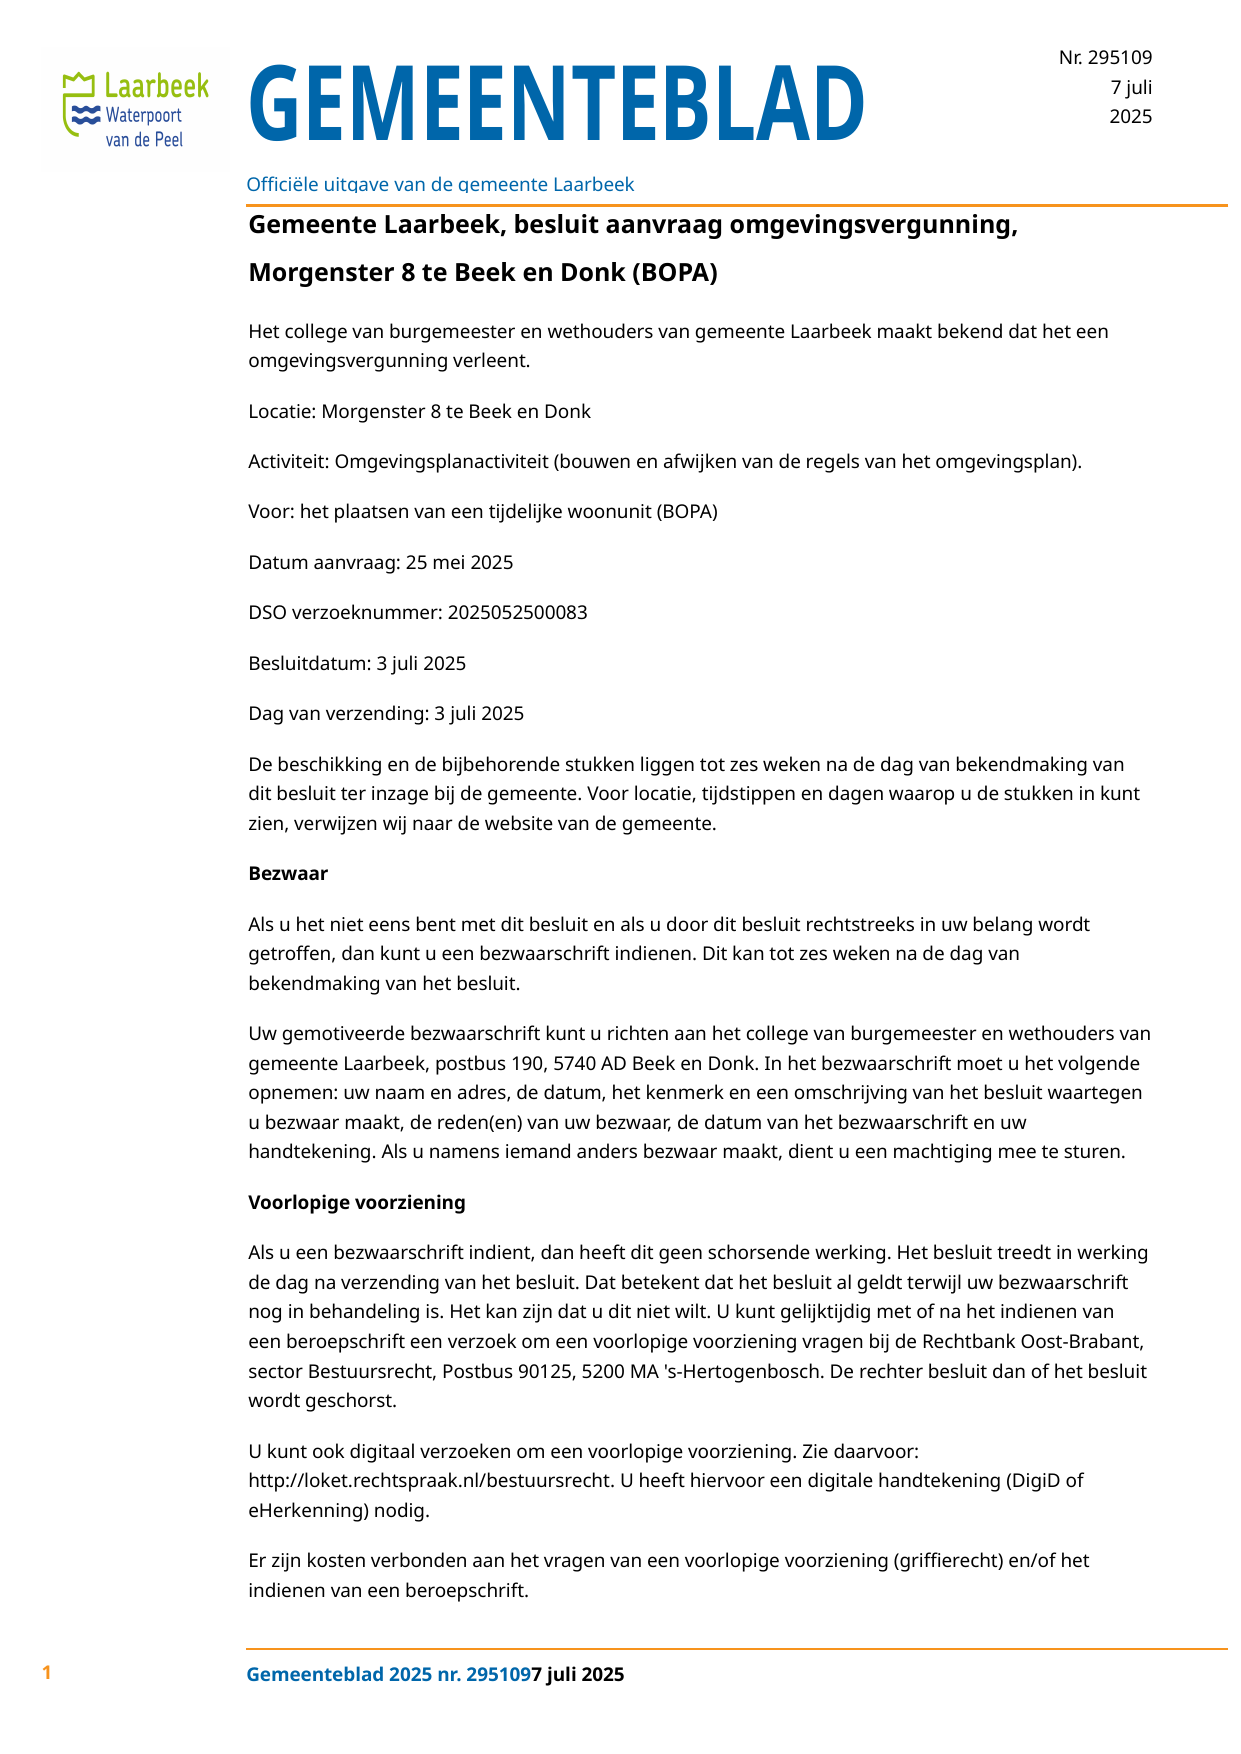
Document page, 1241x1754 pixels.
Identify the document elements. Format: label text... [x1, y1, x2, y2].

text U kunt ook digitaal verzoeken om een voorlopige voorziening. Zie daarvoor: http://loket.rechtspraak.nl/bestuursrecht. U heeft hiervoor een digitale handtekening (DigiD of eHerkenning) nodig. [248, 1438, 1152, 1523]
text Activiteit: Omgevingsplanactiviteit (bouwen en afwijken van de regels van het omgevingsplan). [248, 448, 1152, 474]
text De beschikking en de bijbehorende stukken liggen tot zes weken na de dag van bekendmaking van dit besluit ter inzage bij de gemeente. Voor locatie, tijdstippen en dagen waarop u de stukken in kunt zien, verwijzen wij naar de website van de gemeente. [248, 751, 1152, 836]
text Als u een bezwaarschrift indient, dan heeft dit geen schorsende werking. Het besluit treedt in werking de dag na verzending van het besluit. Dat betekent dat het besluit al geldt terwijl uw bezwaarschrift nog in behandeling is. Het kan zijn dat u dit niet wilt. U kunt gelijktijdig met of na het indienen van een beroepschrift een verzoek om een voorlopige voorziening vragen bij de Rechtbank Oost-Brabant, sector Bestuursrecht, Postbus 90125, 5200 MA 's‑Hertogenbosch. De rechter besluit dan of het besluit wordt geschorst. [248, 1239, 1152, 1413]
text Bezwaar [248, 860, 1152, 886]
text Gemeente Laarbeek, besluit aanvraag omgevingsvergunning, Morgenster 8 te Beek en Donk (BOPA) [248, 207, 1152, 288]
text Datum aanvraag: 25 mei 2025 [248, 549, 1152, 575]
text Locatie: Morgenster 8 te Beek en Donk [248, 398, 1152, 424]
text Er zijn kosten verbonden aan het vragen van een voorlopige voorziening (griffierecht) en/of het indienen van een beroepschrift. [248, 1547, 1152, 1603]
text Uw gemotiveerde bezwaarschrift kunt u richten aan het college van burgemeester en wethouders van gemeente Laarbeek, postbus 190, 5740 AD Beek en Donk. In het bezwaarschrift moet u het volgende opnemen: uw naam en adres, de datum, het kenmerk en een omschrijving van het besluit waartegen u bezwaar maakt, de reden(en) van uw bezwaar, de datum van het bezwaarschrift en uw handtekening. Als u namens iemand anders bezwaar maakt, dient u een machtiging mee te sturen. [248, 1020, 1152, 1164]
text Voorlopige voorziening [248, 1189, 1152, 1215]
picture [41, 47, 231, 172]
text Besluitdatum: 3 juli 2025 [248, 650, 1152, 676]
text DSO verzoeknummer: 2025052500083 [248, 599, 1152, 625]
text Voor: het plaatsen van een tijdelijke woonunit (BOPA) [248, 499, 1152, 524]
text Het college van burgemeester en wethouders van gemeente Laarbeek maakt bekend dat het een omgevingsvergunning verleent. [248, 318, 1152, 373]
text Als u het niet eens bent met dit besluit en als u door dit besluit rechtstreeks in uw belang wordt getroffen, dan kunt u een bezwaarschrift indienen. Dit kan tot zes weken na de dag van bekendmaking van het besluit. [248, 911, 1152, 996]
text Dag van verzending: 3 juli 2025 [248, 700, 1152, 726]
